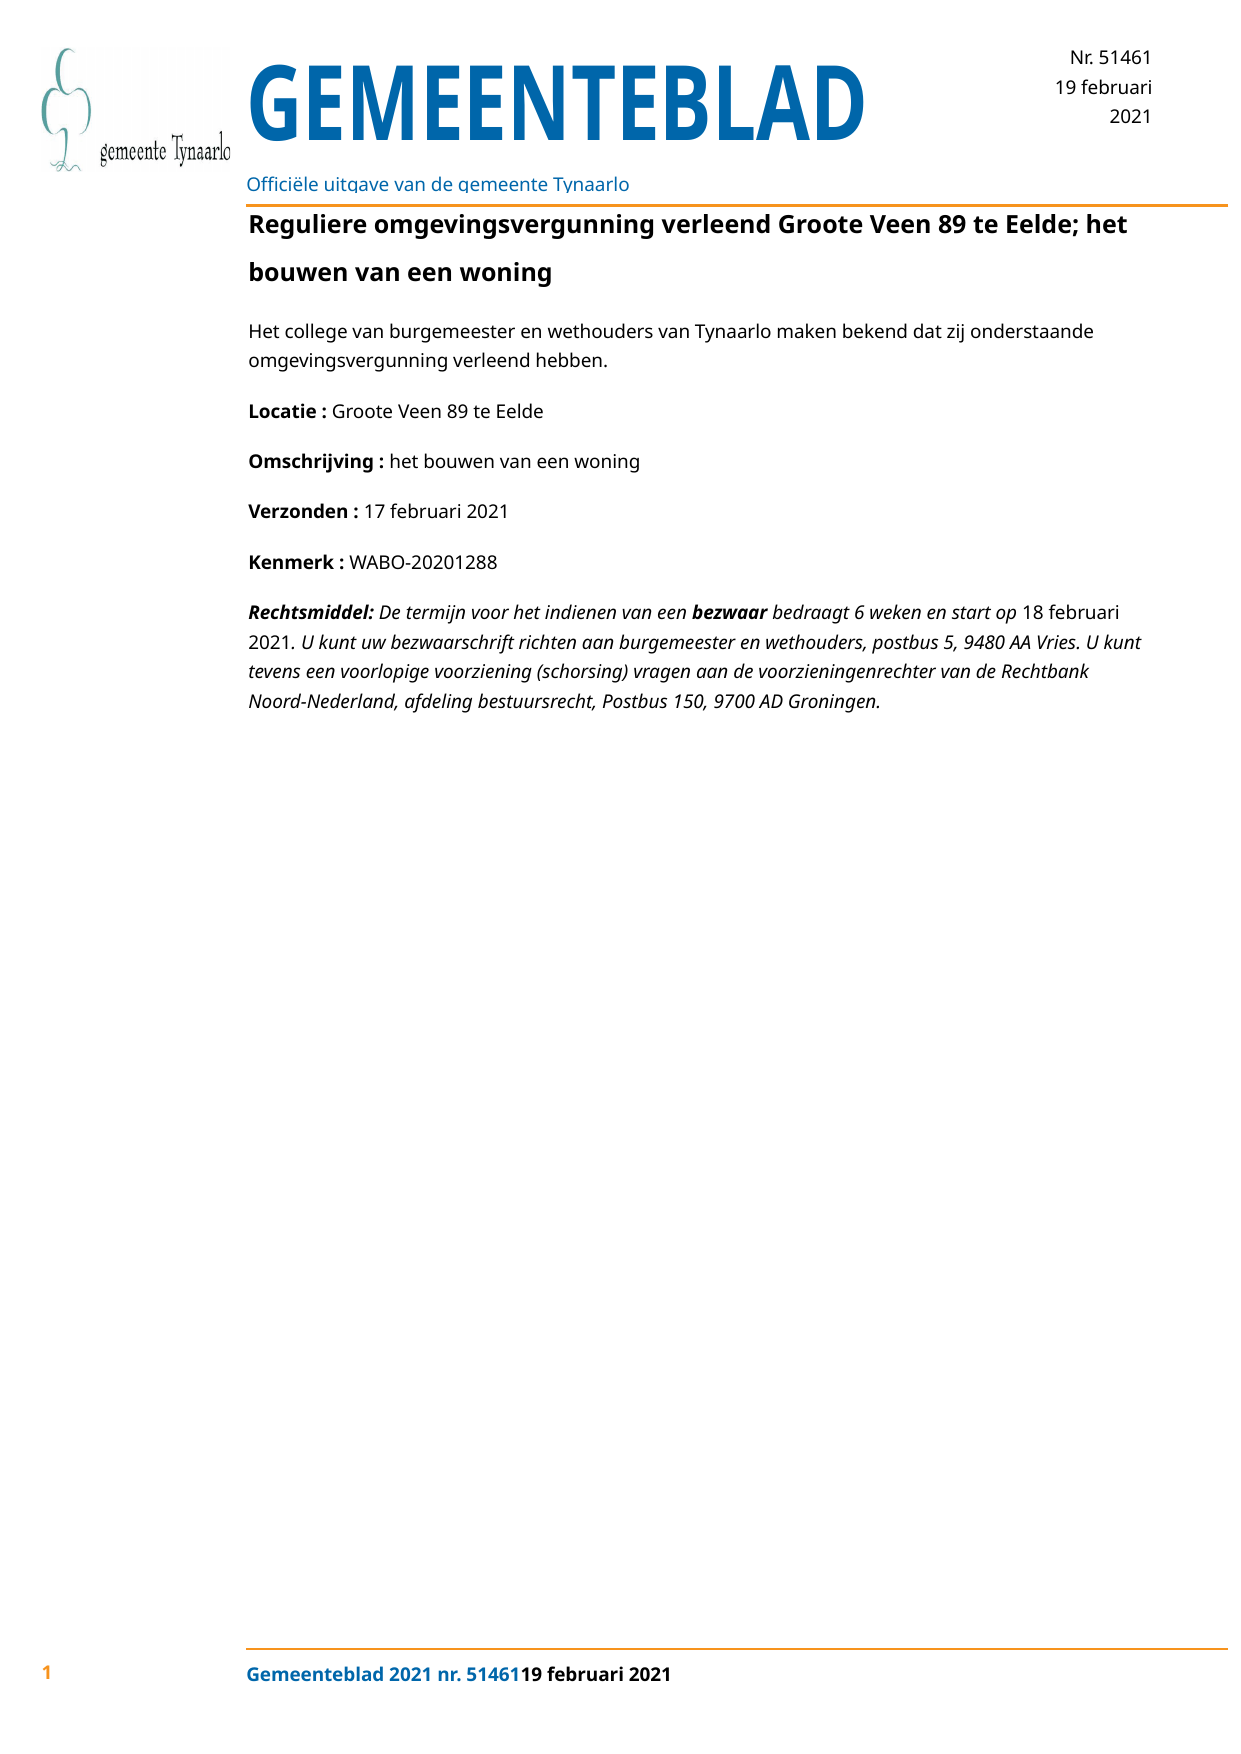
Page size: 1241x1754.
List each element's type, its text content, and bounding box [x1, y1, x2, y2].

picture [41, 47, 231, 172]
text Het college van burgemeester en wethouders van Tynaarlo maken bekend dat zij onderstaande omgevingsvergunning verleend hebben. [248, 318, 1152, 373]
text Kenmerk : WABO-20201288 [248, 549, 1152, 575]
text Omschrijving : het bouwen van een woning [248, 448, 1152, 474]
text Reguliere omgevingsvergunning verleend Groote Veen 89 te Eelde; het bouwen van een woning [248, 207, 1152, 288]
text Rechtsmiddel: De termijn voor het indienen van een bezwaar bedraagt 6 weken en start op 18 februari 2021. U kunt uw bezwaarschrift richten aan burgemeester en wethouders, postbus 5, 9480 AA Vries. U kunt tevens een voorlopige voorziening (schorsing) vragen aan de voorzieningenrechter van de Rechtbank Noord-Nederland, afdeling bestuursrecht, Postbus 150, 9700 AD Groningen. [248, 599, 1152, 714]
text Locatie : Groote Veen 89 te Eelde [248, 398, 1152, 424]
text Verzonden : 17 februari 2021 [248, 499, 1152, 524]
